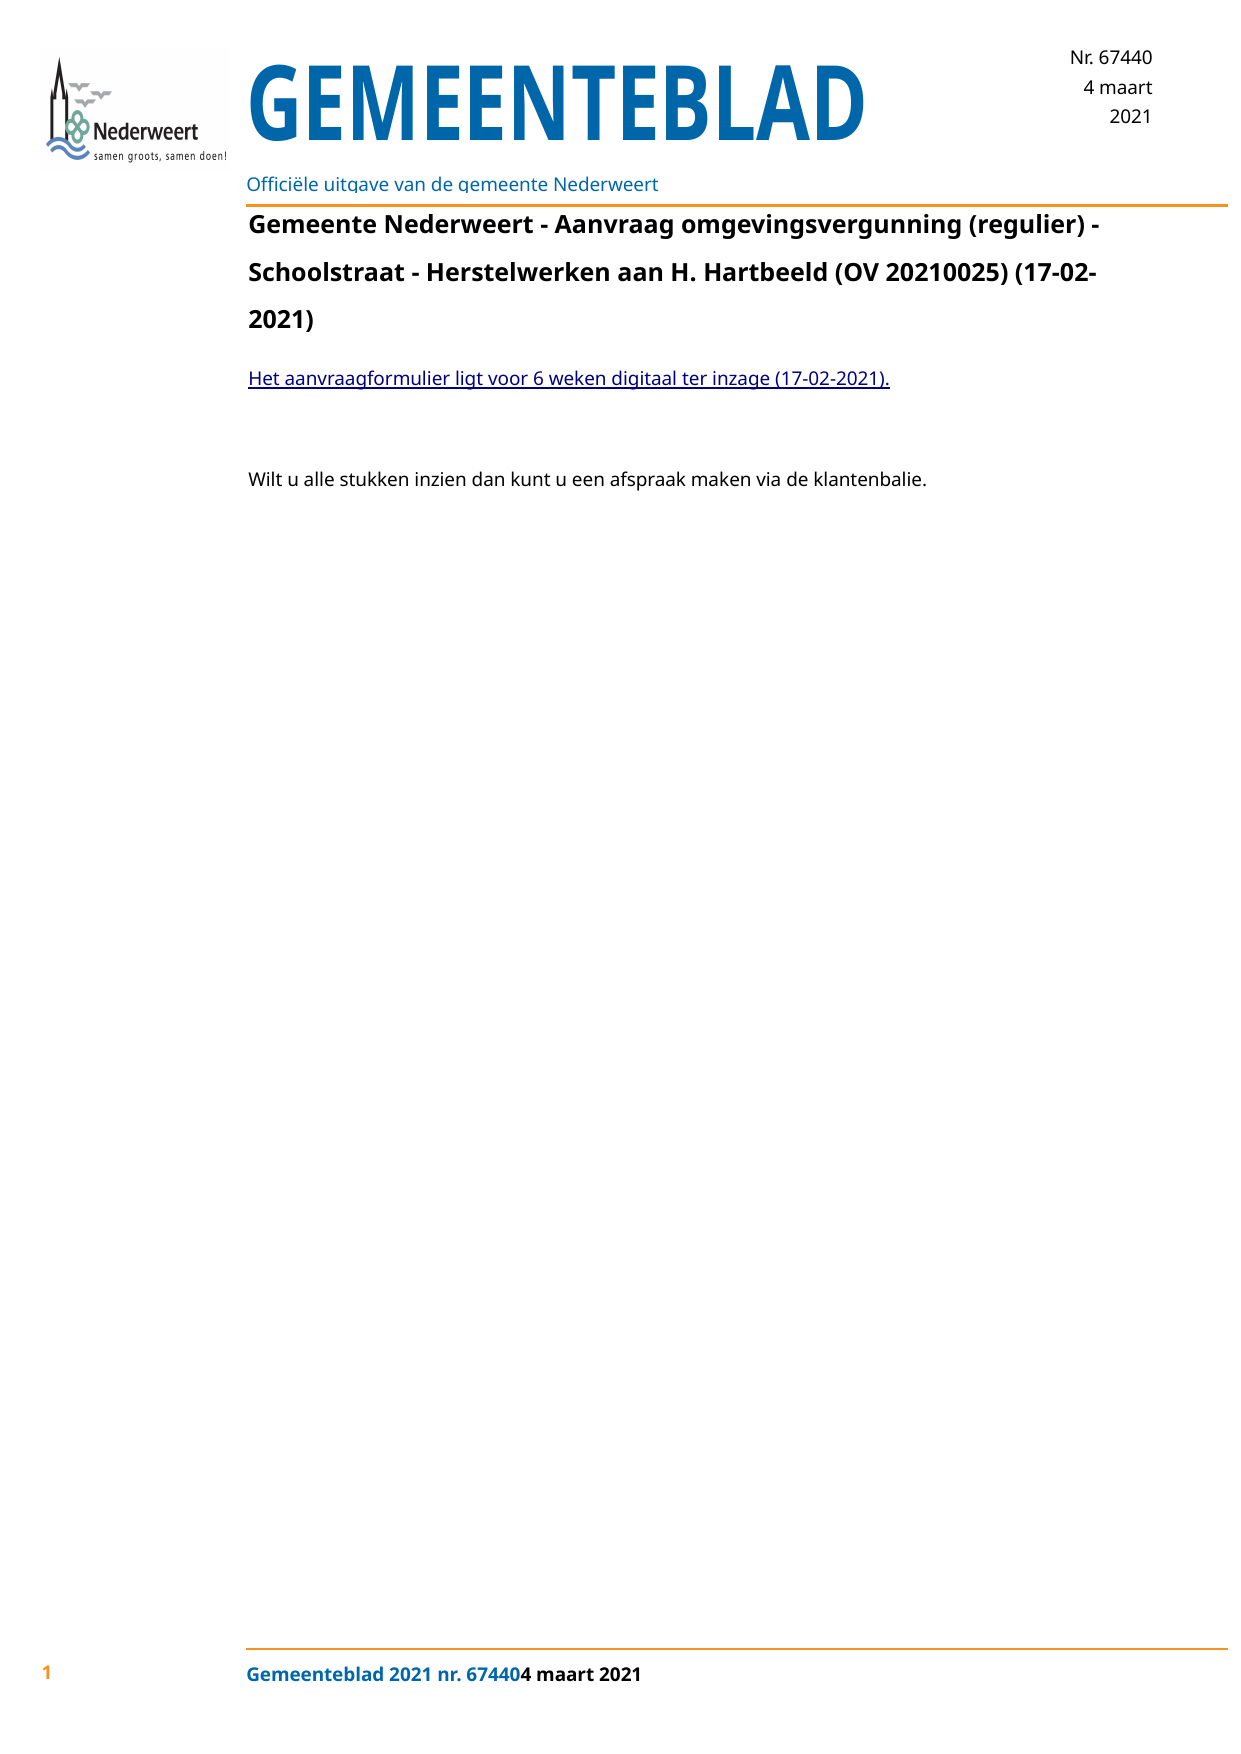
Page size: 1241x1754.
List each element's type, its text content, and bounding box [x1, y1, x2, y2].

text Het aanvraagformulier ligt voor 6 weken digitaal ter inzage (17-02-2021). [248, 366, 1152, 391]
text Gemeente Nederweert - Aanvraag omgevingsvergunning (regulier) - Schoolstraat - Herstelwerken aan H. Hartbeeld (OV 20210025) (17-02-2021) [248, 207, 1152, 336]
picture [41, 47, 231, 172]
text Wilt u alle stukken inzien dan kunt u een afspraak maken via de klantenbalie. [248, 466, 1152, 492]
